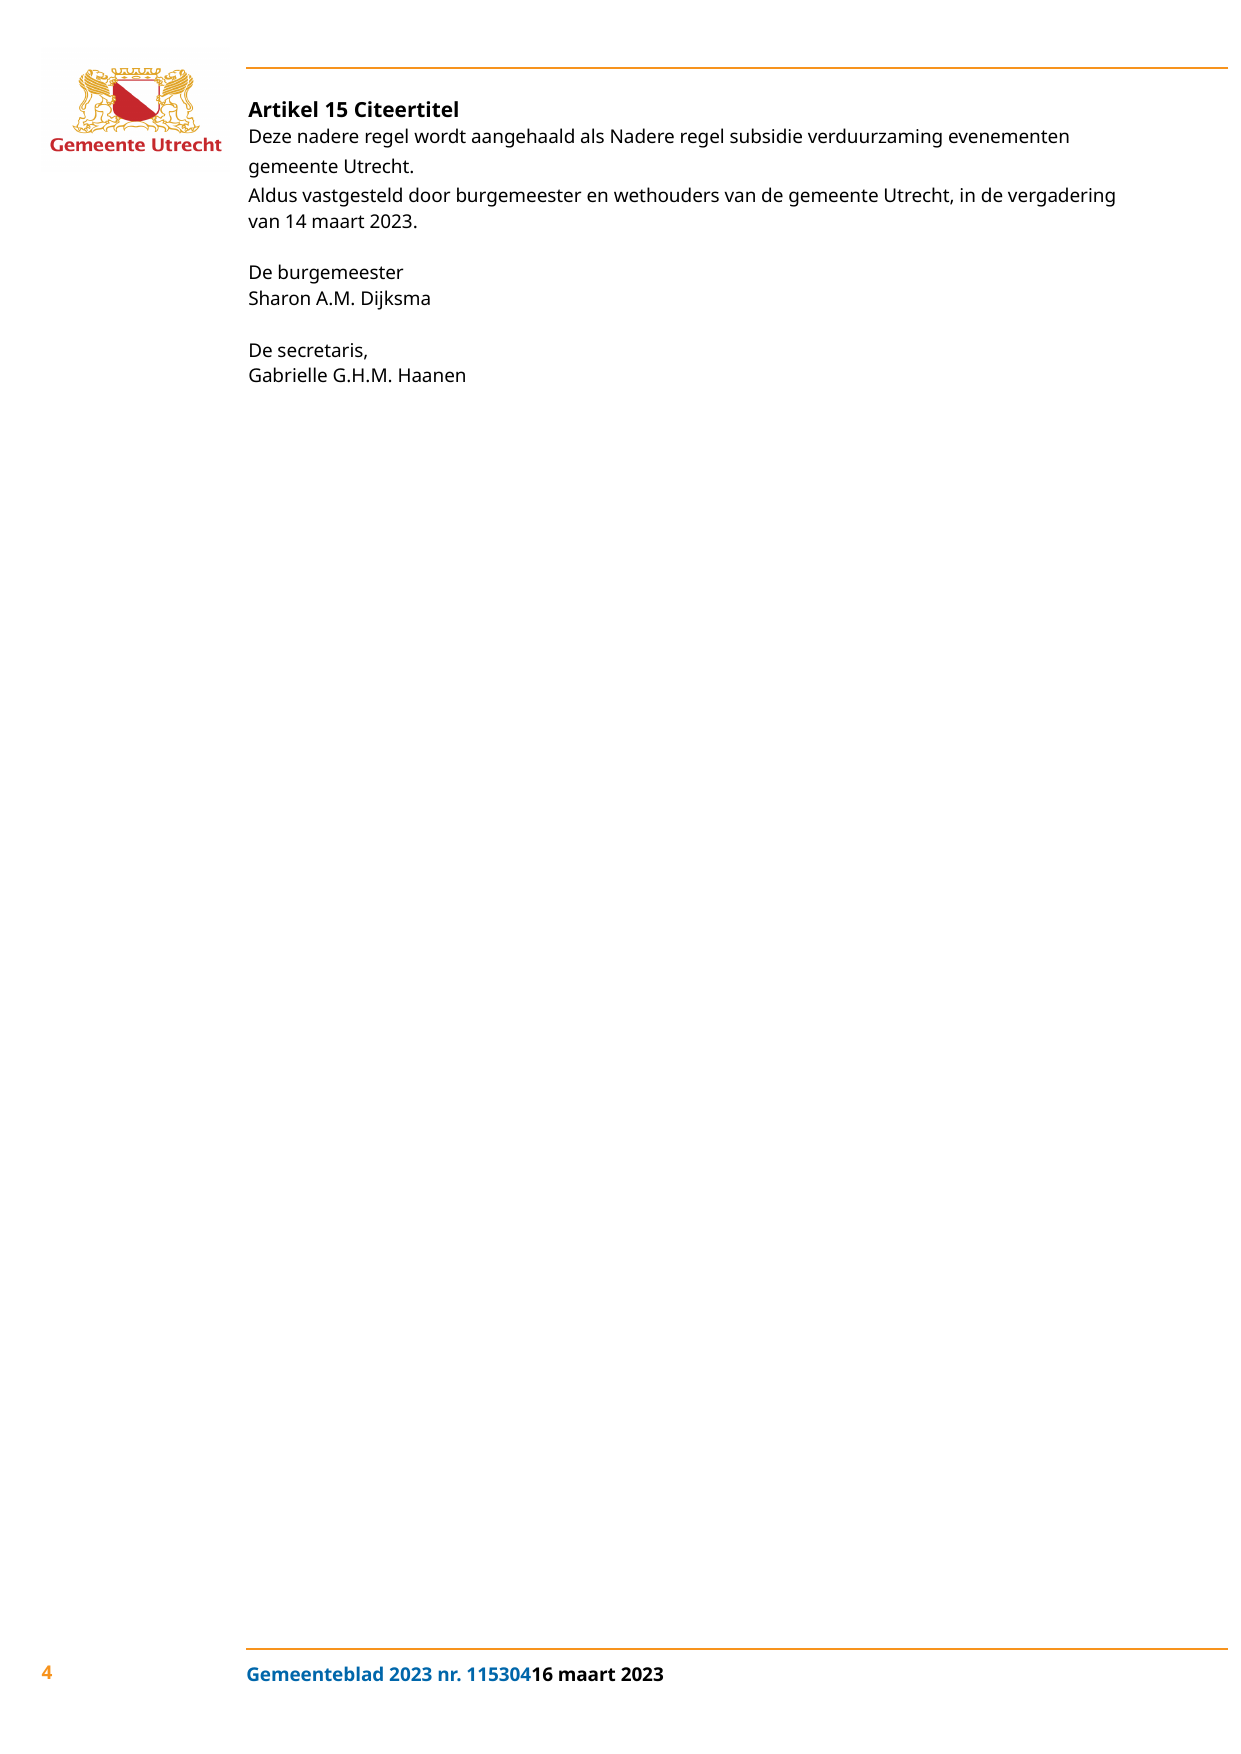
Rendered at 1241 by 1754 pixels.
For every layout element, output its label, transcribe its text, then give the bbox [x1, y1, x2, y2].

text De secretaris, [248, 337, 1152, 362]
text Aldus vastgesteld door burgemeester en wethouders van de gemeente Utrecht, in de vergadering van 14 maart 2023. [248, 182, 1152, 234]
text Sharon A.M. Dijksma [248, 285, 1152, 311]
picture [41, 47, 231, 172]
text Gabrielle G.H.M. Haanen [248, 362, 1152, 388]
text Deze nadere regel wordt aangehaald als Nadere regel subsidie verduurzaming evenementen gemeente Utrecht. [248, 123, 1152, 178]
text Artikel 15 Citeertitel [248, 95, 1152, 123]
text De burgemeester [248, 259, 1152, 285]
